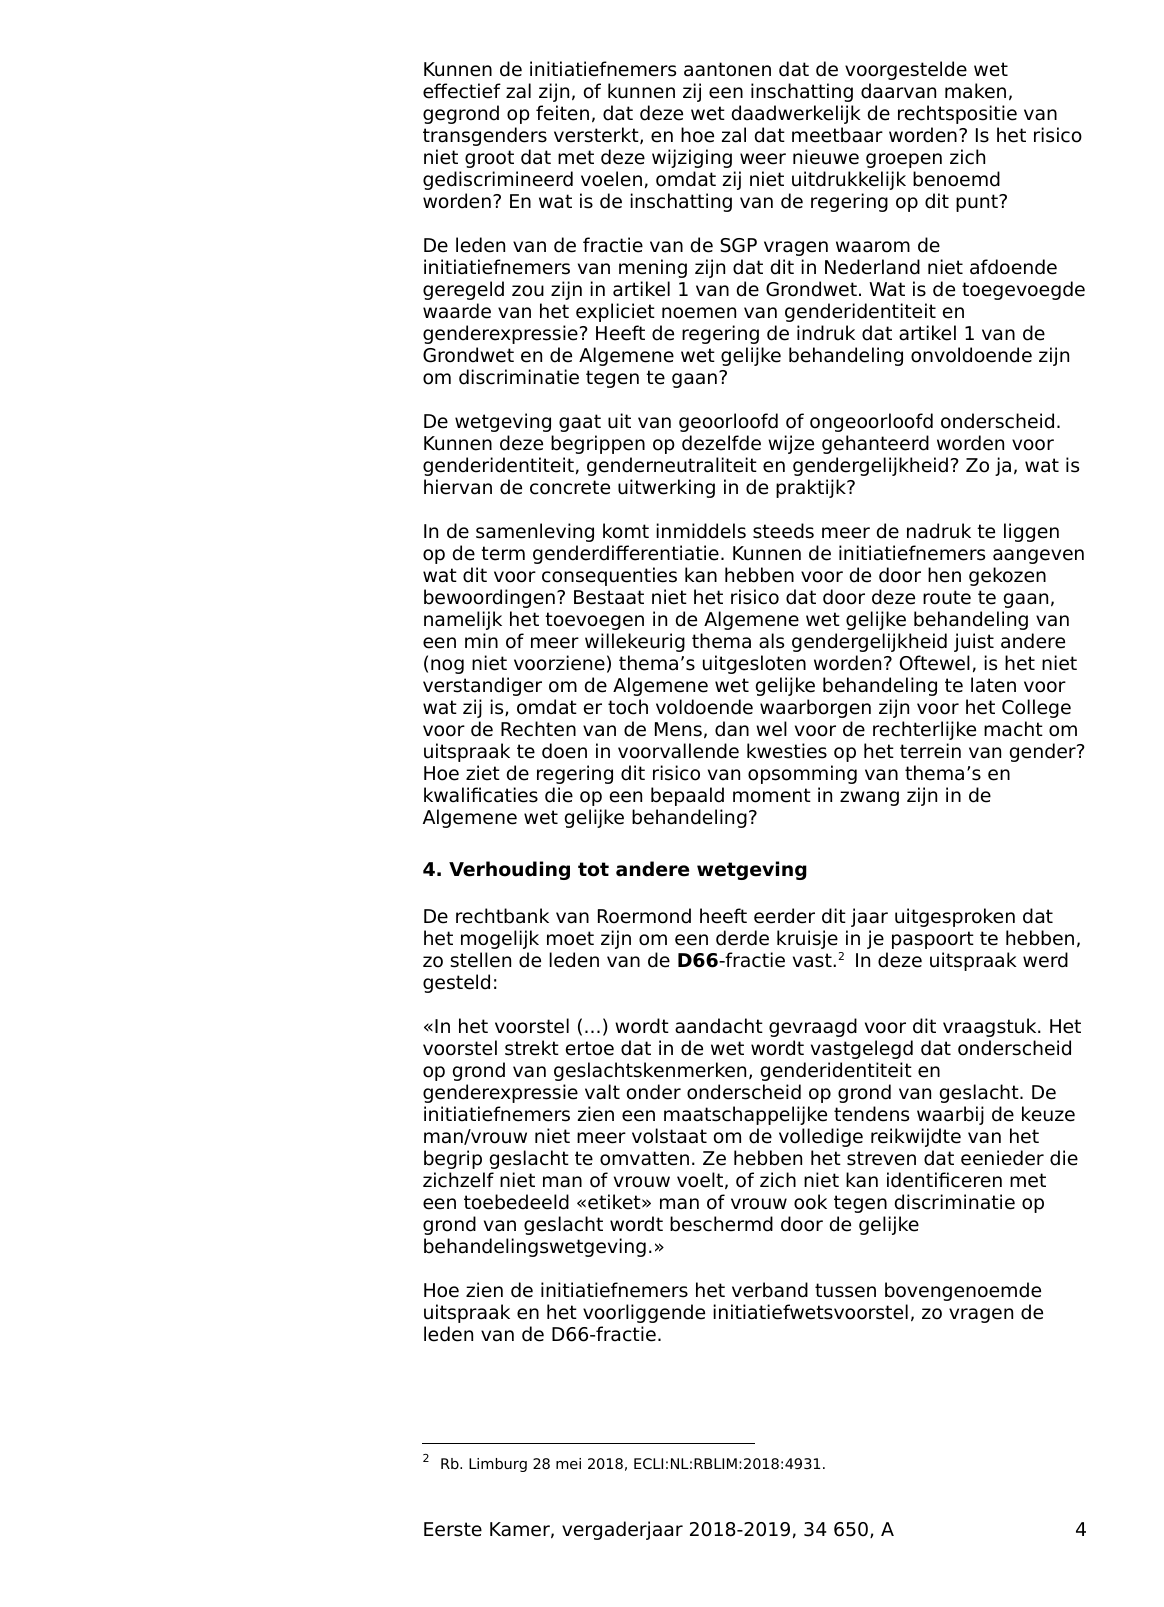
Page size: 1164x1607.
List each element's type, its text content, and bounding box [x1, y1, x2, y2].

text «In het voorstel (...) wordt aandacht gevraagd voor dit vraagstuk. Het voorstel strekt ertoe dat in de wet wordt vastgelegd dat onderscheid op grond van geslachtskenmerken, genderidentiteit en genderexpressie valt onder onderscheid op grond van geslacht. De initiatiefnemers zien een maatschappelijke tendens waarbij de keuze man/vrouw niet meer volstaat om de volledige reikwijdte van het begrip geslacht te omvatten. Ze hebben het streven dat eenieder die zichzelf niet man of vrouw voelt, of zich niet kan identificeren met een toebedeeld «etiket» man of vrouw ook tegen discriminatie op grond van geslacht wordt beschermd door de gelijke behandelingswetgeving.» [422, 1016, 1087, 1258]
text Hoe zien de initiatiefnemers het verband tussen bovengenoemde uitspraak en het voorliggende initiatiefwetsvoorstel, zo vragen de leden van de D66-fractie. [422, 1280, 1087, 1346]
text De rechtbank van Roermond heeft eerder dit jaar uitgesproken dat het mogelijk moet zijn om een derde kruisje in je paspoort te hebben, zo stellen de leden van de D66-fractie vast. In deze uitspraak werd gesteld: [422, 906, 1087, 994]
text In de samenleving komt inmiddels steeds meer de nadruk te liggen op de term genderdifferentiatie. Kunnen de initiatiefnemers aangeven wat dit voor consequenties kan hebben voor de door hen gekozen bewoordingen? Bestaat niet het risico dat door deze route te gaan, namelijk het toevoegen in de Algemene wet gelijke behandeling van een min of meer willekeurig thema als gendergelijkheid juist andere (nog niet voorziene) thema’s uitgesloten worden? Oftewel, is het niet verstandiger om de Algemene wet gelijke behandeling te laten voor wat zij is, omdat er toch voldoende waarborgen zijn voor het College voor de Rechten van de Mens, dan wel voor de rechterlijke macht om uitspraak te doen in voorvallende kwesties op het terrein van gender? Hoe ziet de regering dit risico van opsomming van thema’s en kwalificaties die op een bepaald moment in zwang zijn in de Algemene wet gelijke behandeling? [422, 521, 1087, 829]
text Rb. Limburg 28 mei 2018, ECLI:NL:RBLIM:2018:4931. [422, 1452, 1087, 1474]
subtitle 4. Verhouding tot andere wetgeving [422, 859, 1087, 881]
text De leden van de fractie van de SGP vragen waarom de initiatiefnemers van mening zijn dat dit in Nederland niet afdoende geregeld zou zijn in artikel 1 van de Grondwet. Wat is de toegevoegde waarde van het expliciet noemen van genderidentiteit en genderexpressie? Heeft de regering de indruk dat artikel 1 van de Grondwet en de Algemene wet gelijke behandeling onvoldoende zijn om discriminatie tegen te gaan? [422, 235, 1087, 389]
text Kunnen de initiatiefnemers aantonen dat de voorgestelde wet effectief zal zijn, of kunnen zij een inschatting daarvan maken, gegrond op feiten, dat deze wet daadwerkelijk de rechtspositie van transgenders versterkt, en hoe zal dat meetbaar worden? Is het risico niet groot dat met deze wijziging weer nieuwe groepen zich gediscrimineerd voelen, omdat zij niet uitdrukkelijk benoemd worden? En wat is de inschatting van de regering op dit punt? [422, 59, 1087, 213]
text De wetgeving gaat uit van geoorloofd of ongeoorloofd onderscheid. Kunnen deze begrippen op dezelfde wijze gehanteerd worden voor genderidentiteit, genderneutraliteit en gendergelijkheid? Zo ja, wat is hiervan de concrete uitwerking in de praktijk? [422, 411, 1087, 499]
